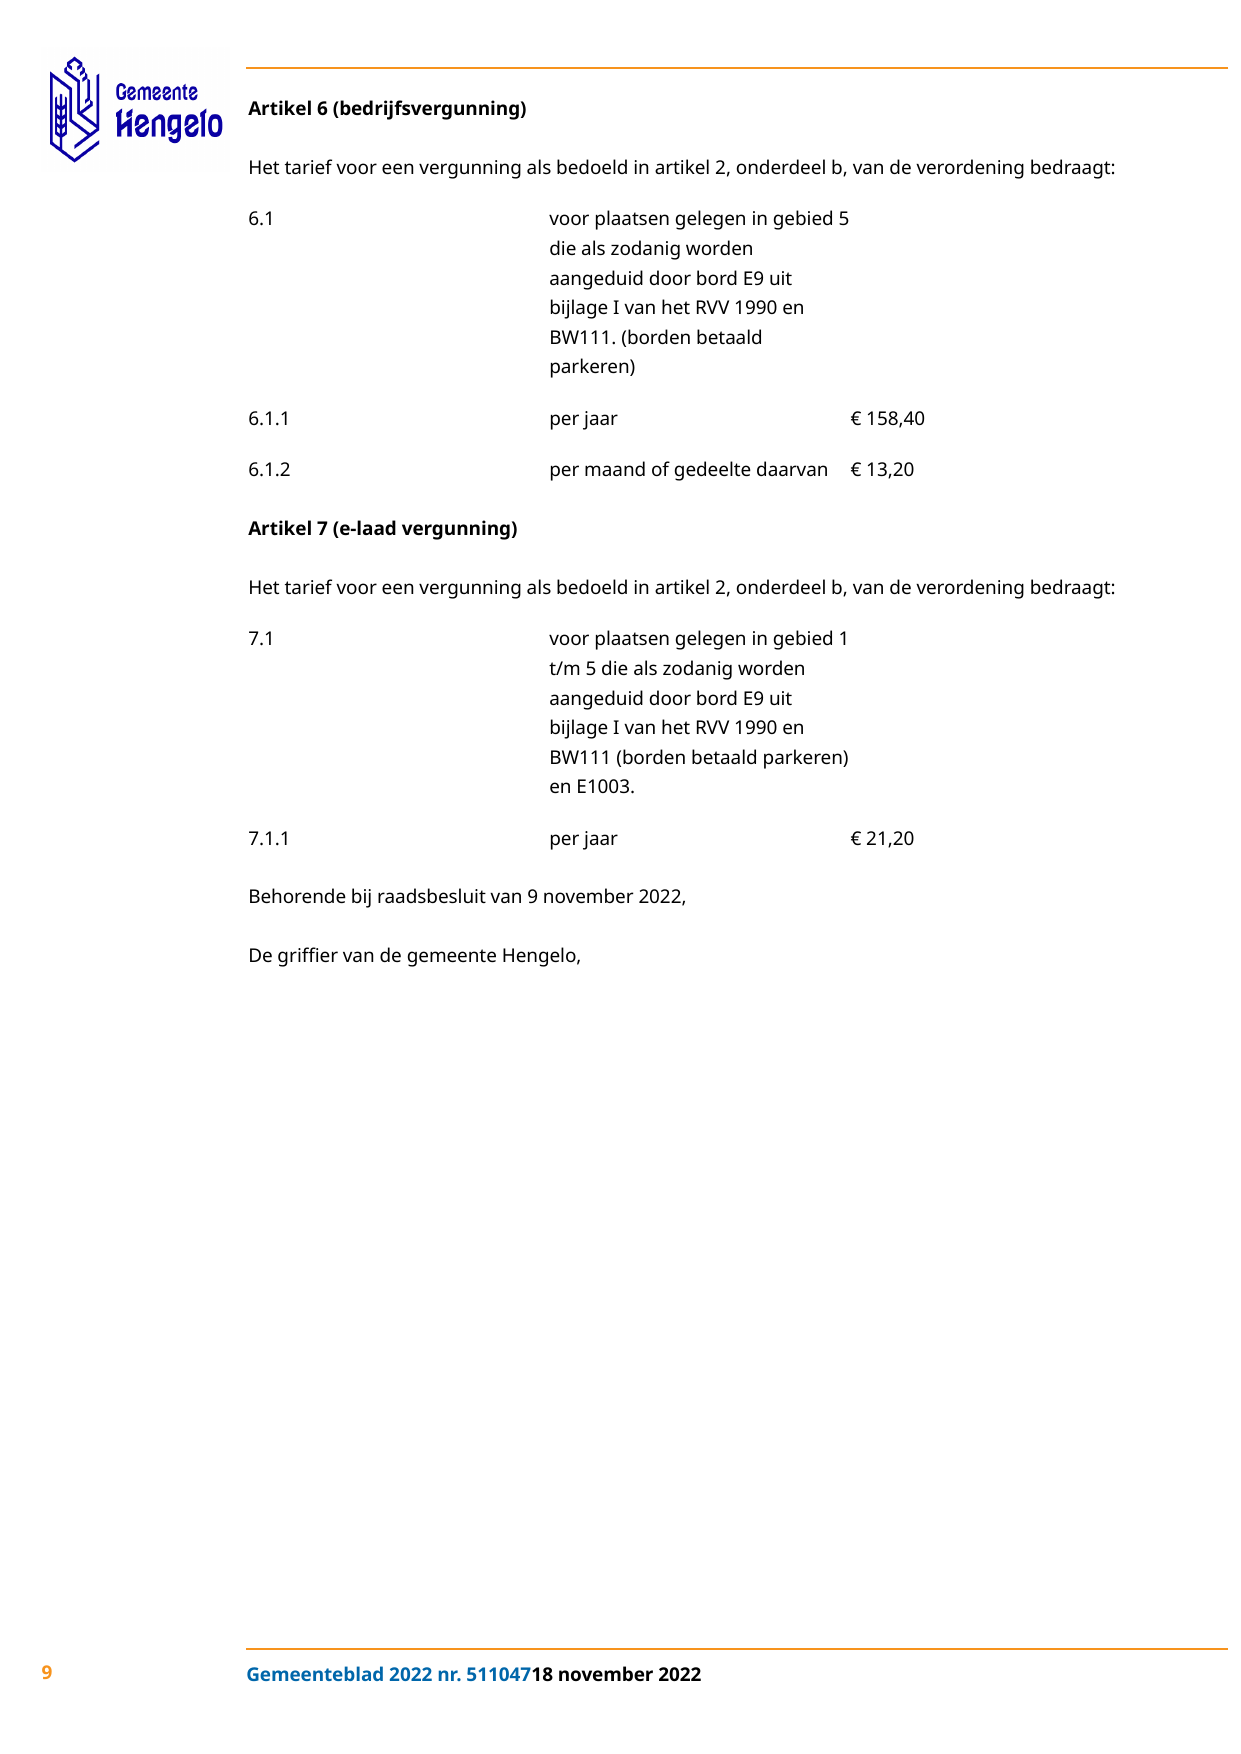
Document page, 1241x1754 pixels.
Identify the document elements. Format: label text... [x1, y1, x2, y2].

table_cell [248, 600, 1152, 626]
table_cell 6.1.2 [248, 456, 549, 482]
table_cell 7.1 [248, 626, 549, 799]
text Artikel 7 (e-laad vergunning) [248, 515, 1152, 541]
picture [41, 47, 231, 172]
table_cell [248, 379, 549, 405]
table_cell voor plaatsen gelegen in gebied 1 t/m 5 die als zodanig worden aangeduid door bord E9 uit bijlage I van het RVV 1990 en BW111 (borden betaald parkeren) en E1003. [549, 626, 850, 799]
table_cell voor plaatsen gelegen in gebied 5 die als zodanig worden aangeduid door bord E9 uit bijlage I van het RVV 1990 en BW111. (borden betaald parkeren) [549, 206, 850, 379]
table_cell [248, 431, 549, 456]
table_cell 6.1 [248, 206, 549, 379]
table_cell € 21,20 [850, 825, 1152, 851]
table_cell € 158,40 [850, 405, 1152, 431]
table_cell per jaar [549, 825, 850, 851]
table_header Het tarief voor een vergunning als bedoeld in artikel 2, onderdeel b, van de verordening bedraagt: [248, 125, 1152, 180]
table_cell 7.1.1 [248, 825, 549, 851]
table_cell [850, 206, 1152, 379]
text Behorende bij raadsbesluit van 9 november 2022, [248, 883, 1152, 909]
text Artikel 6 (bedrijfsvergunning) [248, 95, 1152, 121]
table_cell [248, 799, 549, 825]
table_cell [248, 180, 1152, 206]
table_cell [850, 431, 1152, 456]
table_cell [850, 379, 1152, 405]
table_cell per jaar [549, 405, 850, 431]
table_cell 6.1.1 [248, 405, 549, 431]
table_cell [549, 379, 850, 405]
table_cell [549, 799, 850, 825]
table_cell € 13,20 [850, 456, 1152, 482]
table_cell [850, 799, 1152, 825]
table_cell [850, 626, 1152, 799]
text De griffier van de gemeente Hengelo, [248, 943, 1152, 968]
table_header Het tarief voor een vergunning als bedoeld in artikel 2, onderdeel b, van de verordening bedraagt: [248, 545, 1152, 600]
table_cell per maand of gedeelte daarvan [549, 456, 850, 482]
table_cell [549, 431, 850, 456]
